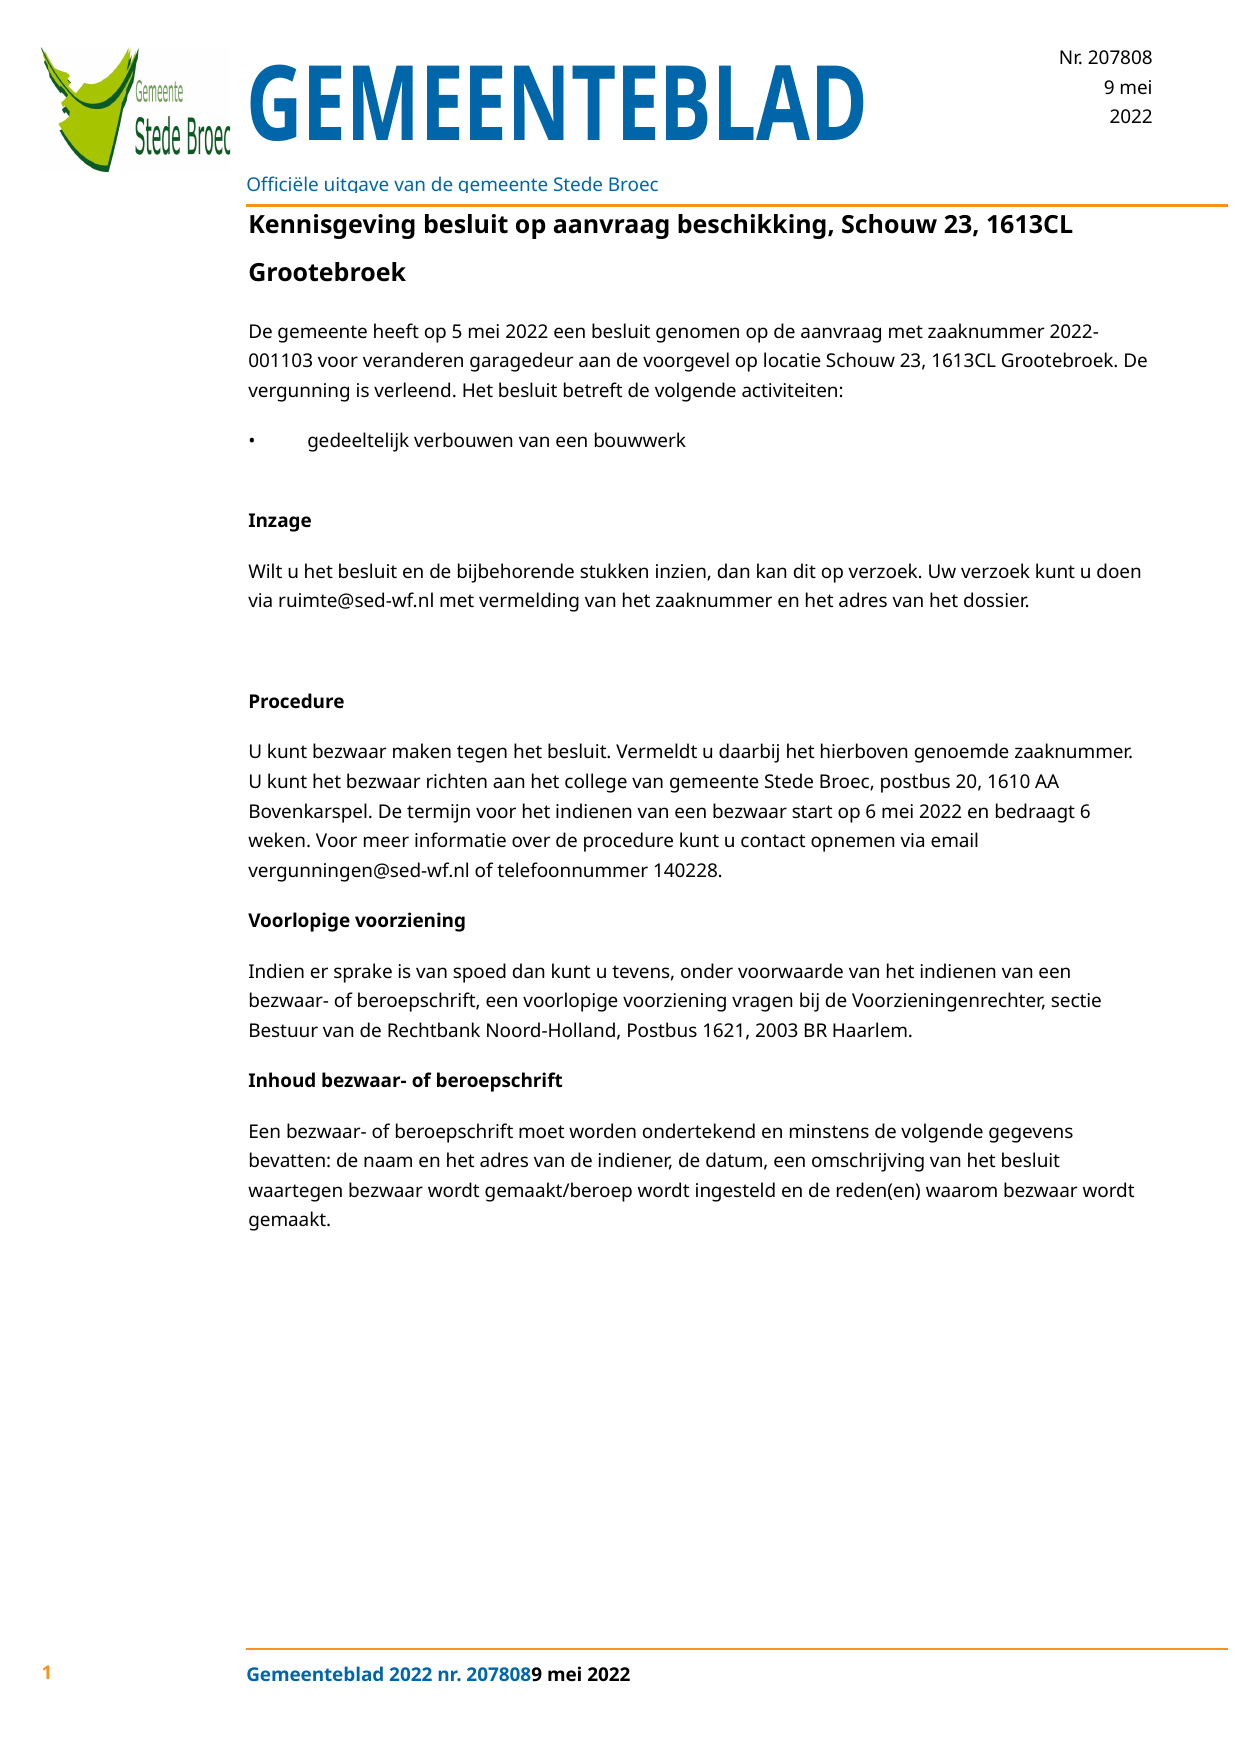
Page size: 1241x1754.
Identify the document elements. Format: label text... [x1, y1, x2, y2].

picture [41, 47, 231, 172]
text Voorlopige voorziening [248, 907, 1152, 933]
text Kennisgeving besluit op aanvraag beschikking, Schouw 23, 1613CL Grootebroek [248, 207, 1152, 288]
text Wilt u het besluit en de bijbehorende stukken inzien, dan kan dit op verzoek. Uw verzoek kunt u doen via ruimte@sed-wf.nl met vermelding van het zaaknummer en het adres van het dossier. [248, 558, 1152, 613]
text Inhoud bezwaar- of beroepschrift [248, 1067, 1152, 1093]
text Procedure [248, 688, 1152, 714]
text Indien er sprake is van spoed dan kunt u tevens, onder voorwaarde van het indienen van een bezwaar- of beroepschrift, een voorlopige voorziening vragen bij de Voorzieningenrechter, sectie Bestuur van de Rechtbank Noord-Holland, Postbus 1621, 2003 BR Haarlem. [248, 958, 1152, 1043]
list gedeeltelijk verbouwen van een bouwwerk [248, 427, 1152, 453]
text Inzage [248, 507, 1152, 533]
text U kunt bezwaar maken tegen het besluit. Vermeldt u daarbij het hierboven genoemde zaaknummer. U kunt het bezwaar richten aan het college van gemeente Stede Broec, postbus 20, 1610 AA Bovenkarspel. De termijn voor het indienen van een bezwaar start op 6 mei 2022 en bedraagt 6 weken. Voor meer informatie over de procedure kunt u contact opnemen via email vergunningen@sed-wf.nl of telefoonnummer 140228. [248, 739, 1152, 883]
text Een bezwaar- of beroepschrift moet worden ondertekend en minstens de volgende gegevens bevatten: de naam en het adres van de indiener, de datum, een omschrijving van het besluit waartegen bezwaar wordt gemaakt/beroep wordt ingesteld en de reden(en) waarom bezwaar wordt gemaakt. [248, 1118, 1152, 1232]
text De gemeente heeft op 5 mei 2022 een besluit genomen op de aanvraag met zaaknummer 2022-001103 voor veranderen garagedeur aan de voorgevel op locatie Schouw 23, 1613CL Grootebroek. De vergunning is verleend. Het besluit betreft de volgende activiteiten: [248, 318, 1152, 403]
